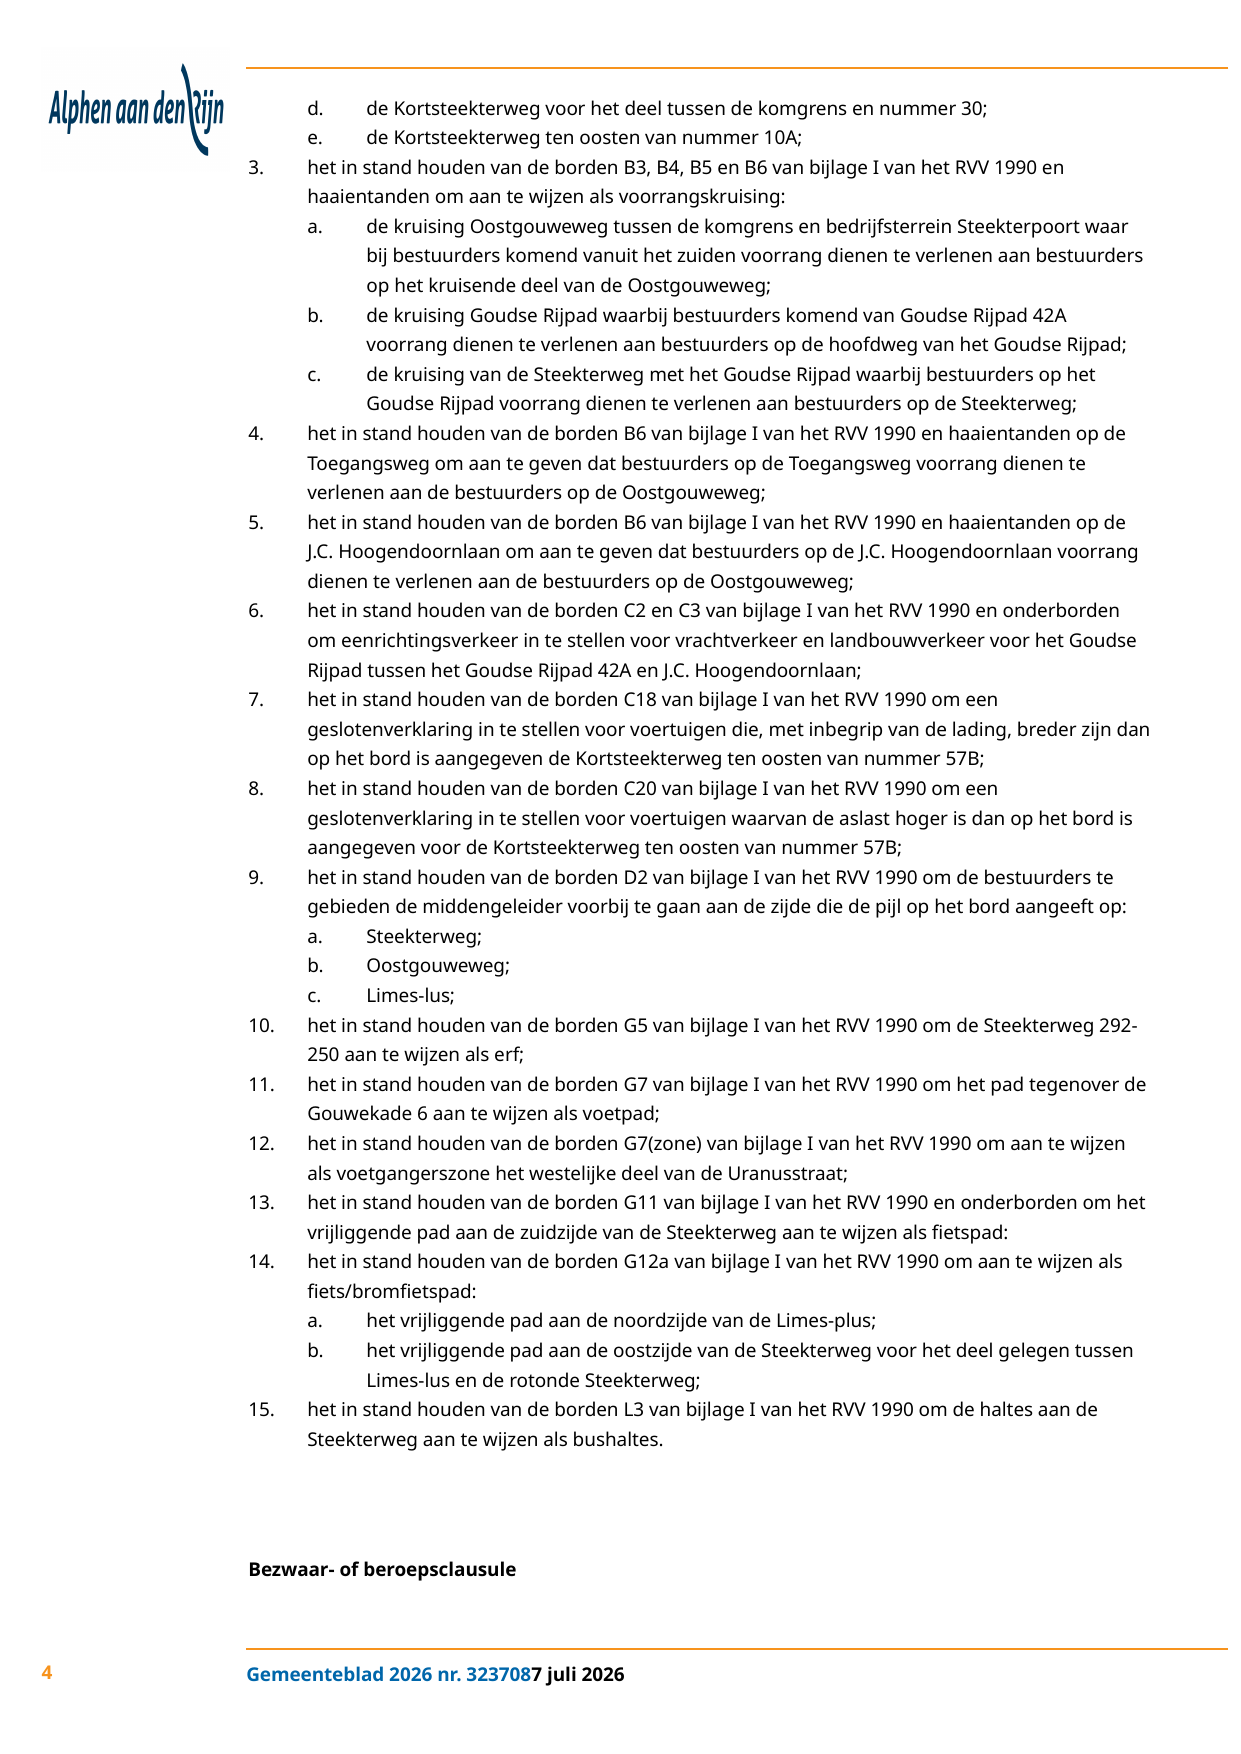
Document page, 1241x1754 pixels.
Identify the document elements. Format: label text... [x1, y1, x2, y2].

list het vrijliggende pad aan de noordzijde van de Limes-plus; [307, 1308, 1152, 1333]
list het vrijliggende pad aan de oostzijde van de Steekterweg voor het deel gelegen tussen Limes-lus en de rotonde Steekterweg; [307, 1337, 1152, 1393]
list Oostgouweweg; [307, 953, 1152, 978]
list het in stand houden van de borden L3 van bijlage I van het RVV 1990 om de haltes aan de Steekterweg aan te wijzen als bushaltes. [248, 1396, 1152, 1452]
list het in stand houden van de borden B3, B4, B5 en B6 van bijlage I van het RVV 1990 en haaientanden om aan te wijzen als voorrangskruising: [248, 154, 1152, 209]
list de Kortsteekterweg voor het deel tussen de komgrens en nummer 30; [307, 95, 1152, 121]
list het in stand houden van de borden C20 van bijlage I van het RVV 1990 om een geslotenverklaring in te stellen voor voertuigen waarvan de aslast hoger is dan op het bord is aangegeven voor de Kortsteekterweg ten oosten van nummer 57B; [248, 775, 1152, 860]
list de Kortsteekterweg ten oosten van nummer 10A; [307, 124, 1152, 150]
list het in stand houden van de borden G11 van bijlage I van het RVV 1990 en onderborden om het vrijliggende pad aan de zuidzijde van de Steekterweg aan te wijzen als fietspad: [248, 1189, 1152, 1245]
text Bezwaar- of beroepsclausule [248, 1556, 1152, 1582]
list het in stand houden van de borden G7 van bijlage I van het RVV 1990 om het pad tegenover de Gouwekade 6 aan te wijzen als voetpad; [248, 1071, 1152, 1126]
list het in stand houden van de borden C2 en C3 van bijlage I van het RVV 1990 en onderborden om eenrichtingsverkeer in te stellen voor vrachtverkeer en landbouwverkeer voor het Goudse Rijpad tussen het Goudse Rijpad 42A en J.C. Hoogendoornlaan; [248, 598, 1152, 683]
list het in stand houden van de borden C18 van bijlage I van het RVV 1990 om een geslotenverklaring in te stellen voor voertuigen die, met inbegrip van de lading, breder zijn dan op het bord is aangegeven de Kortsteekterweg ten oosten van nummer 57B; [248, 686, 1152, 771]
list de kruising Goudse Rijpad waarbij bestuurders komend van Goudse Rijpad 42A voorrang dienen te verlenen aan bestuurders op de hoofdweg van het Goudse Rijpad; [307, 302, 1152, 357]
list het in stand houden van de borden B6 van bijlage I van het RVV 1990 en haaientanden op de J.C. Hoogendoornlaan om aan te geven dat bestuurders op de J.C. Hoogendoornlaan voorrang dienen te verlenen aan de bestuurders op de Oostgouweweg; [248, 509, 1152, 594]
list het in stand houden van de borden G5 van bijlage I van het RVV 1990 om de Steekterweg 292-250 aan te wijzen als erf; [248, 1012, 1152, 1067]
list het in stand houden van de borden D2 van bijlage I van het RVV 1990 om de bestuurders te gebieden de middengeleider voorbij te gaan aan de zijde die de pijl op het bord aangeeft op: [248, 864, 1152, 919]
list de kruising Oostgouweweg tussen de komgrens en bedrijfsterrein Steekterpoort waar bij bestuurders komend vanuit het zuiden voorrang dienen te verlenen aan bestuurders op het kruisende deel van de Oostgouweweg; [307, 213, 1152, 298]
list het in stand houden van de borden G12a van bijlage I van het RVV 1990 om aan te wijzen als fiets/bromfietspad: [248, 1248, 1152, 1304]
list Steekterweg; [307, 923, 1152, 949]
list Limes-lus; [307, 982, 1152, 1008]
list het in stand houden van de borden B6 van bijlage I van het RVV 1990 en haaientanden op de Toegangsweg om aan te geven dat bestuurders op de Toegangsweg voorrang dienen te verlenen aan de bestuurders op de Oostgouweweg; [248, 420, 1152, 505]
list de kruising van de Steekterweg met het Goudse Rijpad waarbij bestuurders op het Goudse Rijpad voorrang dienen te verlenen aan bestuurders op de Steekterweg; [307, 361, 1152, 416]
picture [41, 47, 231, 172]
list het in stand houden van de borden G7(zone) van bijlage I van het RVV 1990 om aan te wijzen als voetgangerszone het westelijke deel van de Uranusstraat; [248, 1130, 1152, 1186]
